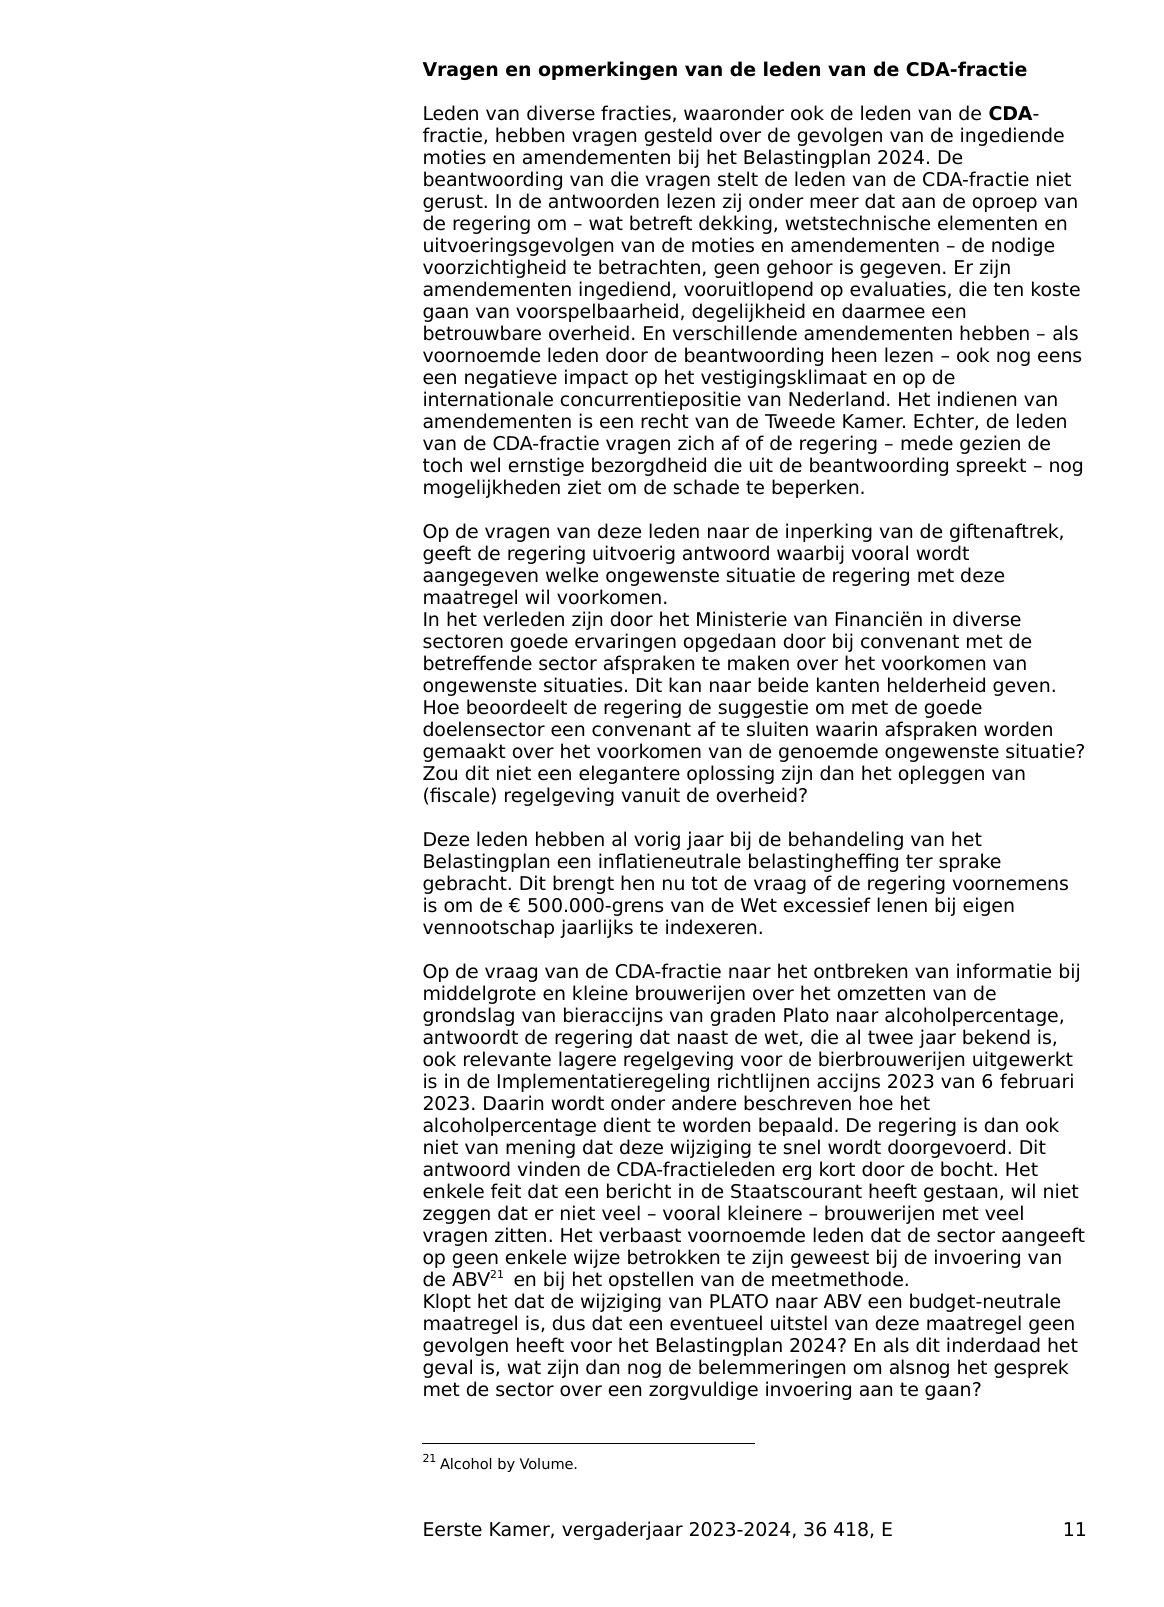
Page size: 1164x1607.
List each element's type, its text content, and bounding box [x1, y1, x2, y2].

text Deze leden hebben al vorig jaar bij de behandeling van het Belastingplan een inflatieneutrale belastingheffing ter sprake gebracht. Dit brengt hen nu tot de vraag of de regering voornemens is om de € 500.000-grens van de Wet excessief lenen bij eigen vennootschap jaarlijks te indexeren. [422, 829, 1087, 939]
text Klopt het dat de wijziging van PLATO naar ABV een budget-neutrale maatregel is, dus dat een eventueel uitstel van deze maatregel geen gevolgen heeft voor het Belastingplan 2024? En als dit inderdaad het geval is, wat zijn dan nog de belemmeringen om alsnog het gesprek met de sector over een zorgvuldige invoering aan te gaan? [422, 1291, 1087, 1401]
text Alcohol by Volume. [422, 1452, 1087, 1474]
text In het verleden zijn door het Ministerie van Financiën in diverse sectoren goede ervaringen opgedaan door bij convenant met de betreffende sector afspraken te maken over het voorkomen van ongewenste situaties. Dit kan naar beide kanten helderheid geven. Hoe beoordeelt de regering de suggestie om met de goede doelensector een convenant af te sluiten waarin afspraken worden gemaakt over het voorkomen van de genoemde ongewenste situatie? Zou dit niet een elegantere oplossing zijn dan het opleggen van (fiscale) regelgeving vanuit de overheid? [422, 609, 1087, 807]
text Op de vragen van deze leden naar de inperking van de giftenaftrek, geeft de regering uitvoerig antwoord waarbij vooral wordt aangegeven welke ongewenste situatie de regering met deze maatregel wil voorkomen. [422, 521, 1087, 609]
text Leden van diverse fracties, waaronder ook de leden van de CDA-fractie, hebben vragen gesteld over de gevolgen van de ingediende moties en amendementen bij het Belastingplan 2024. De beantwoording van die vragen stelt de leden van de CDA-fractie niet gerust. In de antwoorden lezen zij onder meer dat aan de oproep van de regering om – wat betreft dekking, wetstechnische elementen en uitvoeringsgevolgen van de moties en amendementen – de nodige voorzichtigheid te betrachten, geen gehoor is gegeven. Er zijn amendementen ingediend, vooruitlopend op evaluaties, die ten koste gaan van voorspelbaarheid, degelijkheid en daarmee een betrouwbare overheid. En verschillende amendementen hebben – als voornoemde leden door de beantwoording heen lezen – ook nog eens een negatieve impact op het vestigingsklimaat en op de internationale concurrentiepositie van Nederland. Het indienen van amendementen is een recht van de Tweede Kamer. Echter, de leden van de CDA-fractie vragen zich af of de regering – mede gezien de toch wel ernstige bezorgdheid die uit de beantwoording spreekt – nog mogelijkheden ziet om de schade te beperken. [422, 103, 1087, 499]
subtitle Vragen en opmerkingen van de leden van de CDA-fractie [422, 59, 1087, 81]
text Op de vraag van de CDA-fractie naar het ontbreken van informatie bij middelgrote en kleine brouwerijen over het omzetten van de grondslag van bieraccijns van graden Plato naar alcoholpercentage, antwoordt de regering dat naast de wet, die al twee jaar bekend is, ook relevante lagere regelgeving voor de bierbrouwerijen uitgewerkt is in de Implementatieregeling richtlijnen accijns 2023 van 6 februari 2023. Daarin wordt onder andere beschreven hoe het alcoholpercentage dient te worden bepaald. De regering is dan ook niet van mening dat deze wijziging te snel wordt doorgevoerd. Dit antwoord vinden de CDA-fractieleden erg kort door de bocht. Het enkele feit dat een bericht in de Staatscourant heeft gestaan, wil niet zeggen dat er niet veel – vooral kleinere – brouwerijen met veel vragen zitten. Het verbaast voornoemde leden dat de sector aangeeft op geen enkele wijze betrokken te zijn geweest bij de invoering van de ABV en bij het opstellen van de meetmethode. [422, 961, 1087, 1291]
